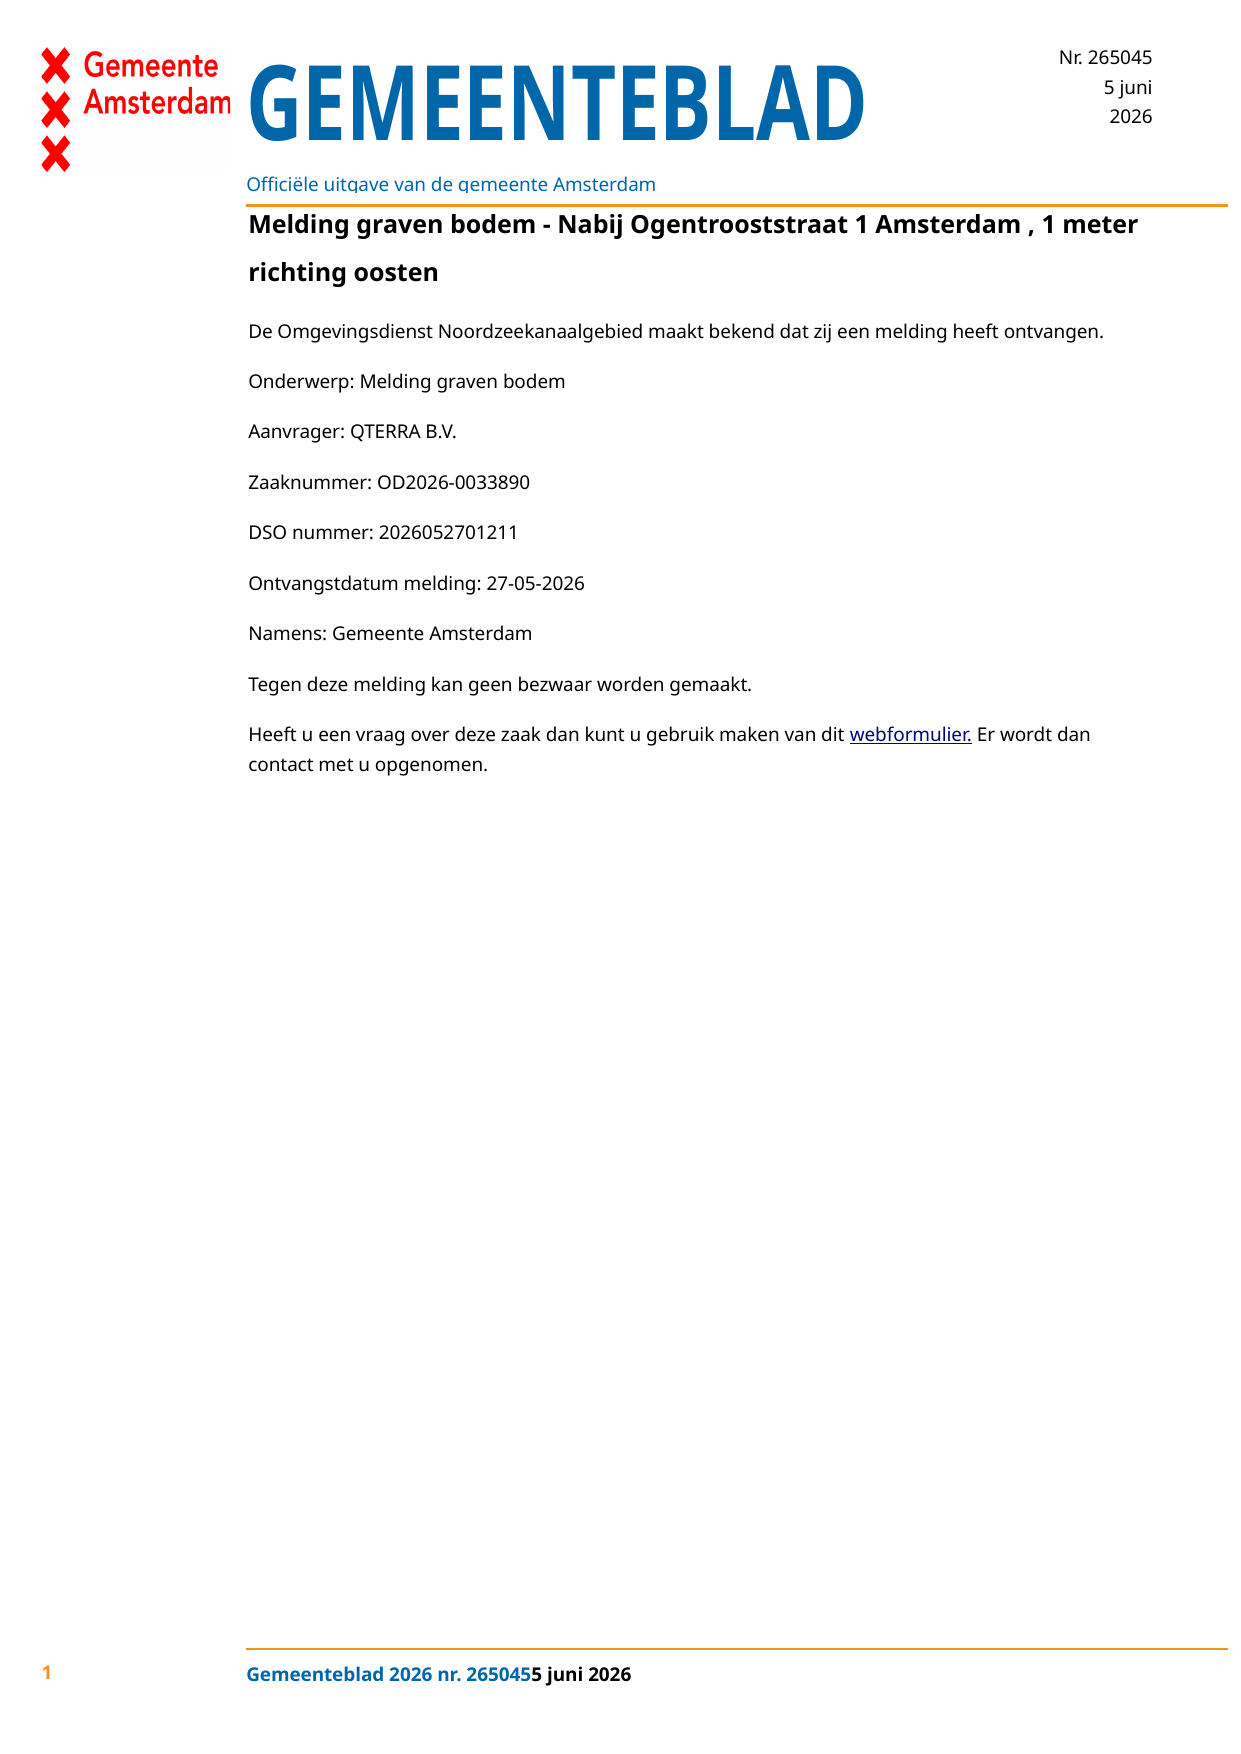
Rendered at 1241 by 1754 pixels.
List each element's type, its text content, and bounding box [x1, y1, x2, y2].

text Tegen deze melding kan geen bezwaar worden gemaakt. [248, 671, 1152, 697]
text DSO nummer: 2026052701211 [248, 519, 1152, 545]
text Zaaknummer: OD2026-0033890 [248, 469, 1152, 495]
picture [41, 47, 231, 172]
text Namens: Gemeente Amsterdam [248, 620, 1152, 646]
text Heeft u een vraag over deze zaak dan kunt u gebruik maken van dit webformulier. Er wordt dan contact met u opgenomen. [248, 721, 1152, 777]
text Aanvrager: QTERRA B.V. [248, 419, 1152, 444]
text Onderwerp: Melding graven bodem [248, 368, 1152, 394]
text De Omgevingsdienst Noordzeekanaalgebied maakt bekend dat zij een melding heeft ontvangen. [248, 318, 1152, 344]
text Melding graven bodem - Nabij Ogentrooststraat 1 Amsterdam , 1 meter richting oosten [248, 207, 1152, 288]
text Ontvangstdatum melding: 27-05-2026 [248, 570, 1152, 596]
